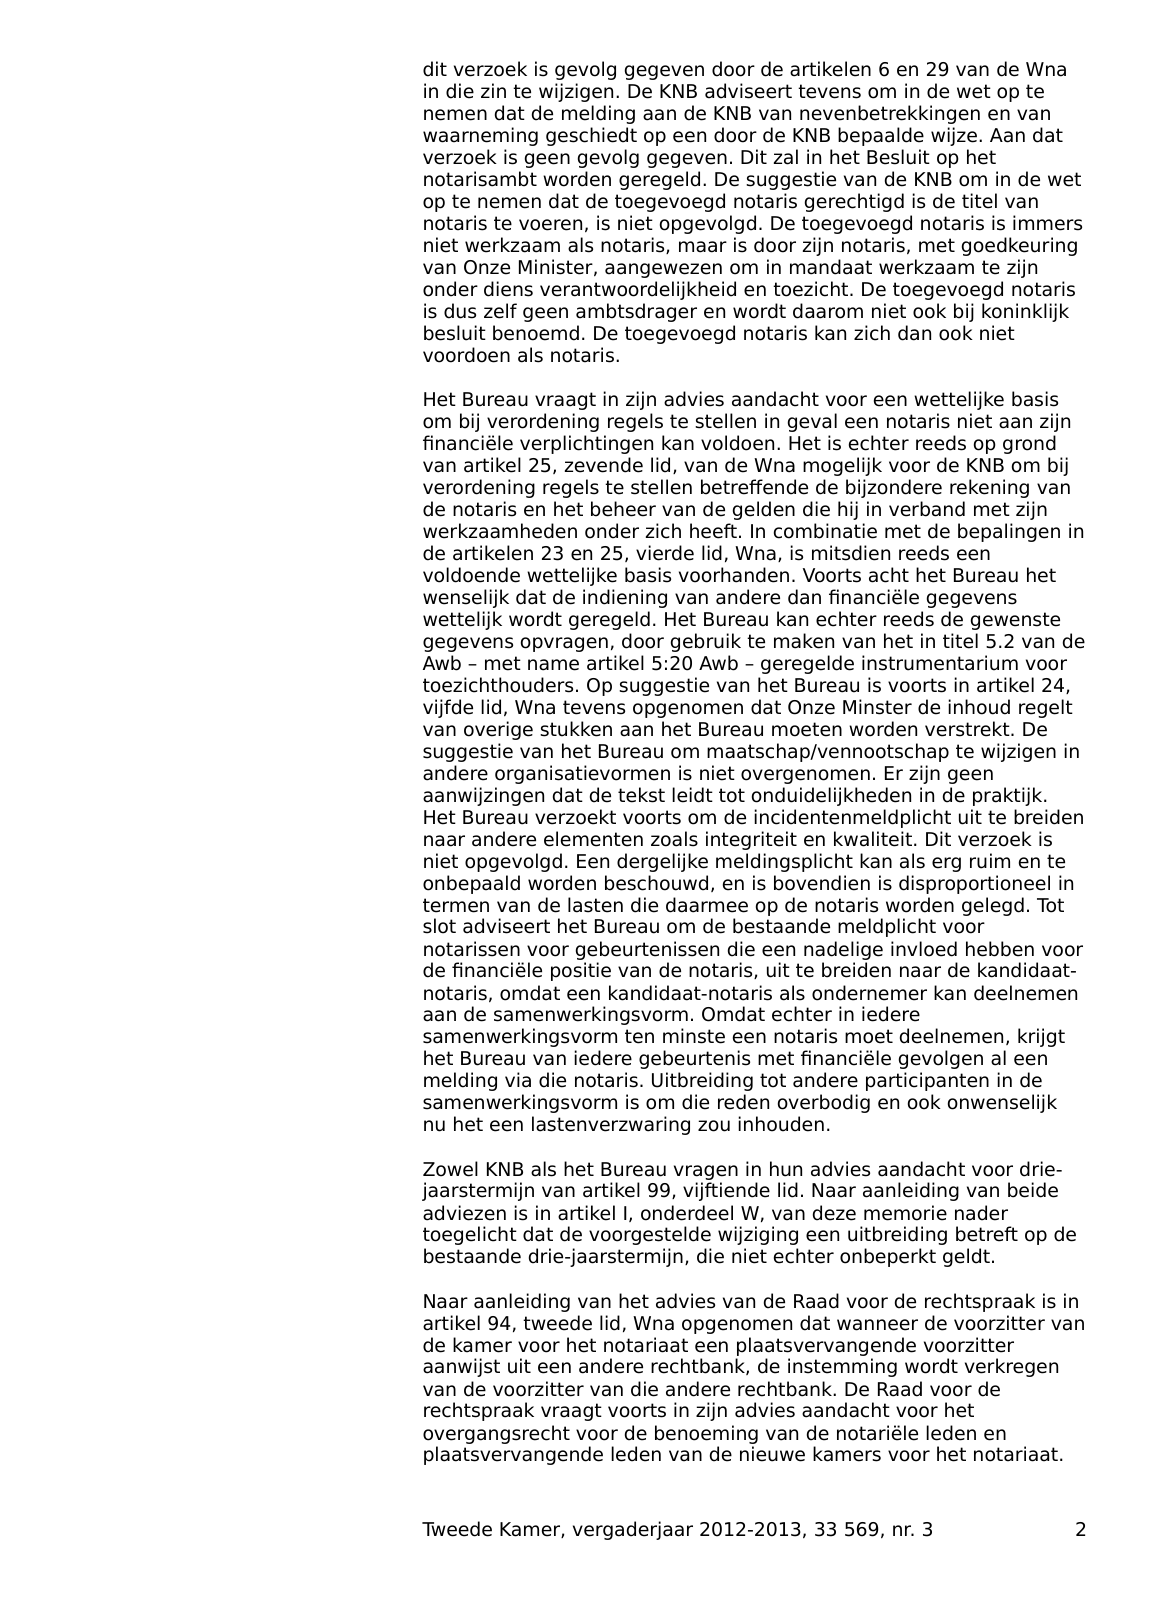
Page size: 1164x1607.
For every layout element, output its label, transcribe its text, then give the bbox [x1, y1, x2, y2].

text Naar aanleiding van het advies van de Raad voor de rechtspraak is in artikel 94, tweede lid, Wna opgenomen dat wanneer de voorzitter van de kamer voor het notariaat een plaatsvervangende voorzitter aanwijst uit een andere rechtbank, de instemming wordt verkregen van de voorzitter van die andere rechtbank. De Raad voor de rechtspraak vraagt voorts in zijn advies aandacht voor het overgangsrecht voor de benoeming van de notariële leden en plaatsvervangende leden van de nieuwe kamers voor het notariaat. [422, 1291, 1087, 1466]
text Zowel KNB als het Bureau vragen in hun advies aandacht voor drie-jaarstermijn van artikel 99, vijftiende lid. Naar aanleiding van beide adviezen is in artikel I, onderdeel W, van deze memorie nader toegelicht dat de voorgestelde wijziging een uitbreiding betreft op de bestaande drie-jaarstermijn, die niet echter onbeperkt geldt. [422, 1158, 1087, 1268]
text Het Bureau vraagt in zijn advies aandacht voor een wettelijke basis om bij verordening regels te stellen in geval een notaris niet aan zijn financiële verplichtingen kan voldoen. Het is echter reeds op grond van artikel 25, zevende lid, van de Wna mogelijk voor de KNB om bij verordening regels te stellen betreffende de bijzondere rekening van de notaris en het beheer van de gelden die hij in verband met zijn werkzaamheden onder zich heeft. In combinatie met de bepalingen in de artikelen 23 en 25, vierde lid, Wna, is mitsdien reeds een voldoende wettelijke basis voorhanden. Voorts acht het Bureau het wenselijk dat de indiening van andere dan financiële gegevens wettelijk wordt geregeld. Het Bureau kan echter reeds de gewenste gegevens opvragen, door gebruik te maken van het in titel 5.2 van de Awb – met name artikel 5:20 Awb – geregelde instrumentarium voor toezichthouders. Op suggestie van het Bureau is voorts in artikel 24, vijfde lid, Wna tevens opgenomen dat Onze Minster de inhoud regelt van overige stukken aan het Bureau moeten worden verstrekt. De suggestie van het Bureau om maatschap/vennootschap te wijzigen in andere organisatievormen is niet overgenomen. Er zijn geen aanwijzingen dat de tekst leidt tot onduidelijkheden in de praktijk. Het Bureau verzoekt voorts om de incidentenmeldplicht uit te breiden naar andere elementen zoals integriteit en kwaliteit. Dit verzoek is niet opgevolgd. Een dergelijke meldingsplicht kan als erg ruim en te onbepaald worden beschouwd, en is bovendien is disproportioneel in termen van de lasten die daarmee op de notaris worden gelegd. Tot slot adviseert het Bureau om de bestaande meldplicht voor notarissen voor gebeurtenissen die een nadelige invloed hebben voor de financiële positie van de notaris, uit te breiden naar de kandidaat-notaris, omdat een kandidaat-notaris als ondernemer kan deelnemen aan de samenwerkingsvorm. Omdat echter in iedere samenwerkingsvorm ten minste een notaris moet deelnemen, krijgt het Bureau van iedere gebeurtenis met financiële gevolgen al een melding via die notaris. Uitbreiding tot andere participanten in de samenwerkingsvorm is om die reden overbodig en ook onwenselijk nu het een lastenverzwaring zou inhouden. [422, 389, 1087, 1136]
text dit verzoek is gevolg gegeven door de artikelen 6 en 29 van de Wna in die zin te wijzigen. De KNB adviseert tevens om in de wet op te nemen dat de melding aan de KNB van nevenbetrekkingen en van waarneming geschiedt op een door de KNB bepaalde wijze. Aan dat verzoek is geen gevolg gegeven. Dit zal in het Besluit op het notarisambt worden geregeld. De suggestie van de KNB om in de wet op te nemen dat de toegevoegd notaris gerechtigd is de titel van notaris te voeren, is niet opgevolgd. De toegevoegd notaris is immers niet werkzaam als notaris, maar is door zijn notaris, met goedkeuring van Onze Minister, aangewezen om in mandaat werkzaam te zijn onder diens verantwoordelijkheid en toezicht. De toegevoegd notaris is dus zelf geen ambtsdrager en wordt daarom niet ook bij koninklijk besluit benoemd. De toegevoegd notaris kan zich dan ook niet voordoen als notaris. [422, 59, 1087, 367]
